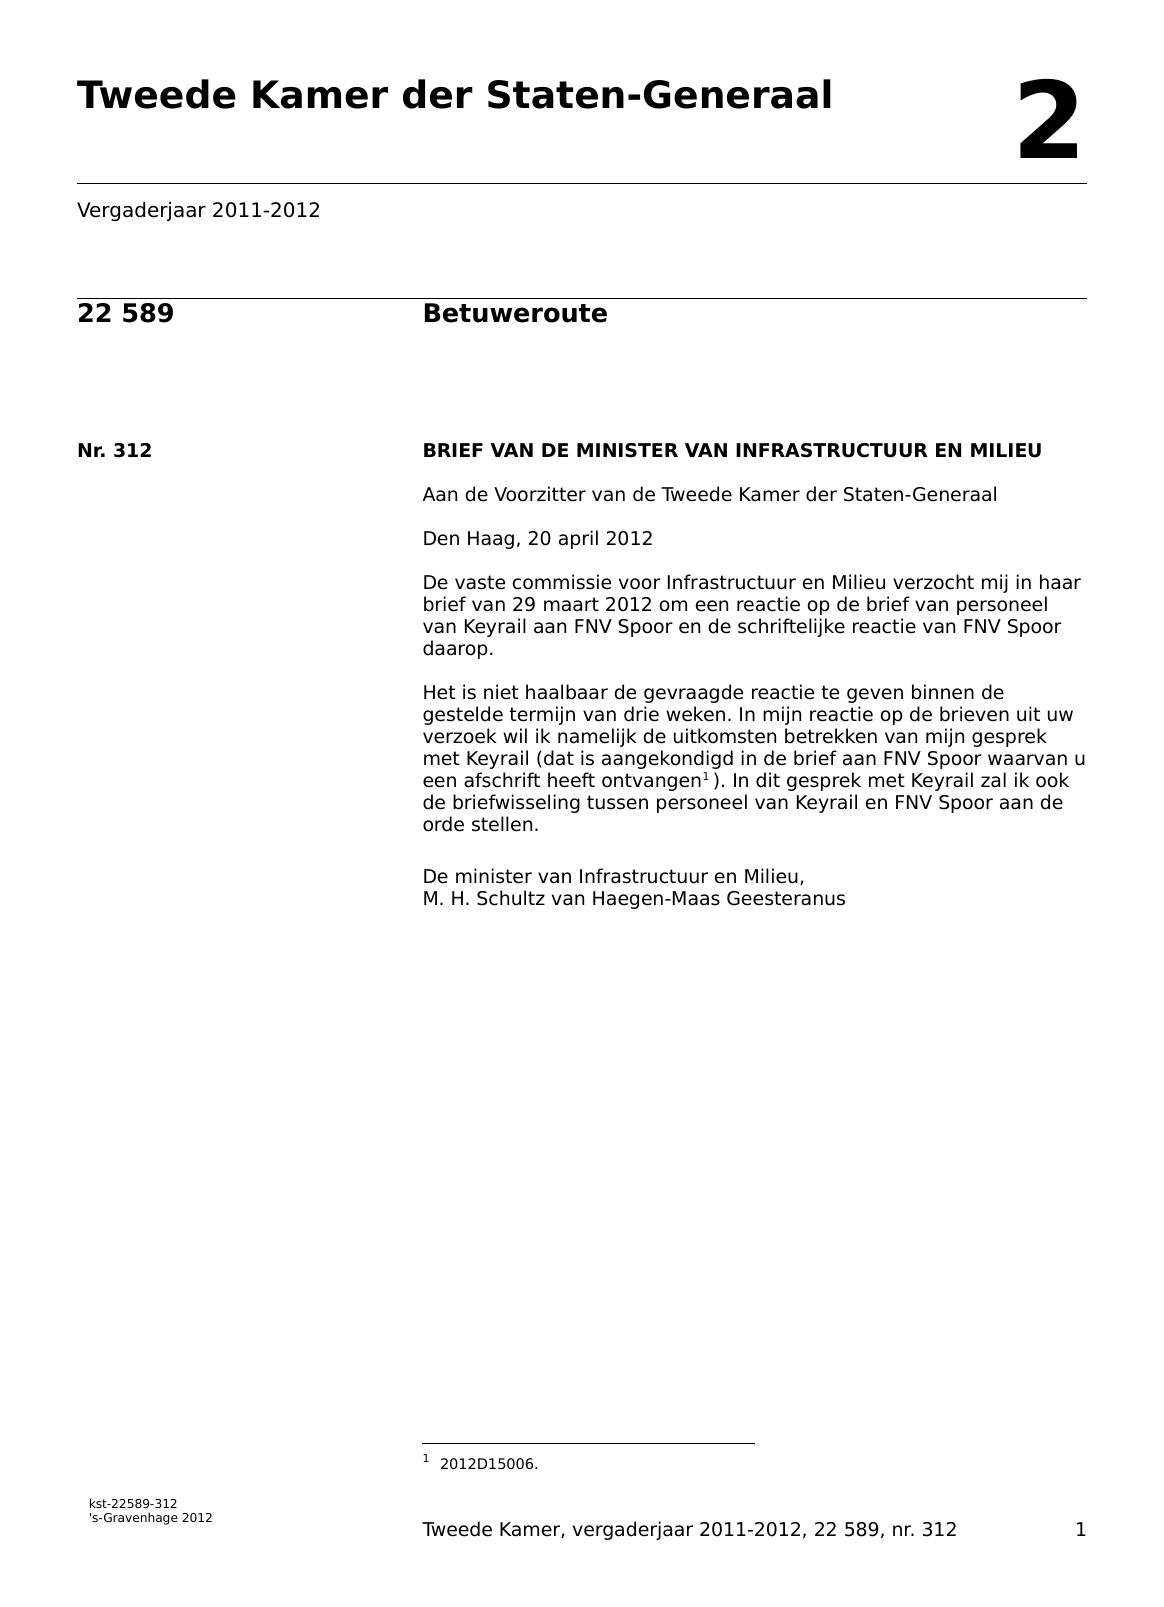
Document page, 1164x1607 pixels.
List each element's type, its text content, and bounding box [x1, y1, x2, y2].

table_cell Vergaderjaar 2011-2012 [77, 184, 1087, 298]
text De minister van Infrastructuur en Milieu, M. H. Schultz van Haegen-Maas Geesteranus [422, 866, 1087, 910]
text Den Haag, 20 april 2012 [422, 528, 1087, 550]
text 's-Gravenhage 2012 [88, 1511, 323, 1525]
text De vaste commissie voor Infrastructuur en Milieu verzocht mij in haar brief van 29 maart 2012 om een reactie op de brief van personeel van Keyrail aan FNV Spoor en de schriftelijke reactie van FNV Spoor daarop. [422, 572, 1087, 660]
text 2012D15006. [422, 1452, 1087, 1474]
text Aan de Voorzitter van de Tweede Kamer der Staten-Generaal [422, 484, 1087, 506]
text Het is niet haalbaar de gevraagde reactie te geven binnen de gestelde termijn van drie weken. In mijn reactie op de brieven uit uw verzoek wil ik namelijk de uitkomsten betrekken van mijn gesprek met Keyrail (dat is aangekondigd in de brief aan FNV Spoor waarvan u een afschrift heeft ontvangen). In dit gesprek met Keyrail zal ik ook de briefwisseling tussen personeel van Keyrail en FNV Spoor aan de orde stellen. [422, 682, 1087, 836]
subtitle Nr. 312 BRIEF VAN DE MINISTER VAN INFRASTRUCTUUR EN MILIEU [77, 440, 1087, 462]
table_header Tweede Kamer der Staten-Generaal [77, 59, 886, 183]
text kst-22589-312 [88, 1497, 323, 1511]
table_header 2 [886, 59, 1087, 183]
subtitle 22 589 Betuweroute [77, 299, 1087, 329]
